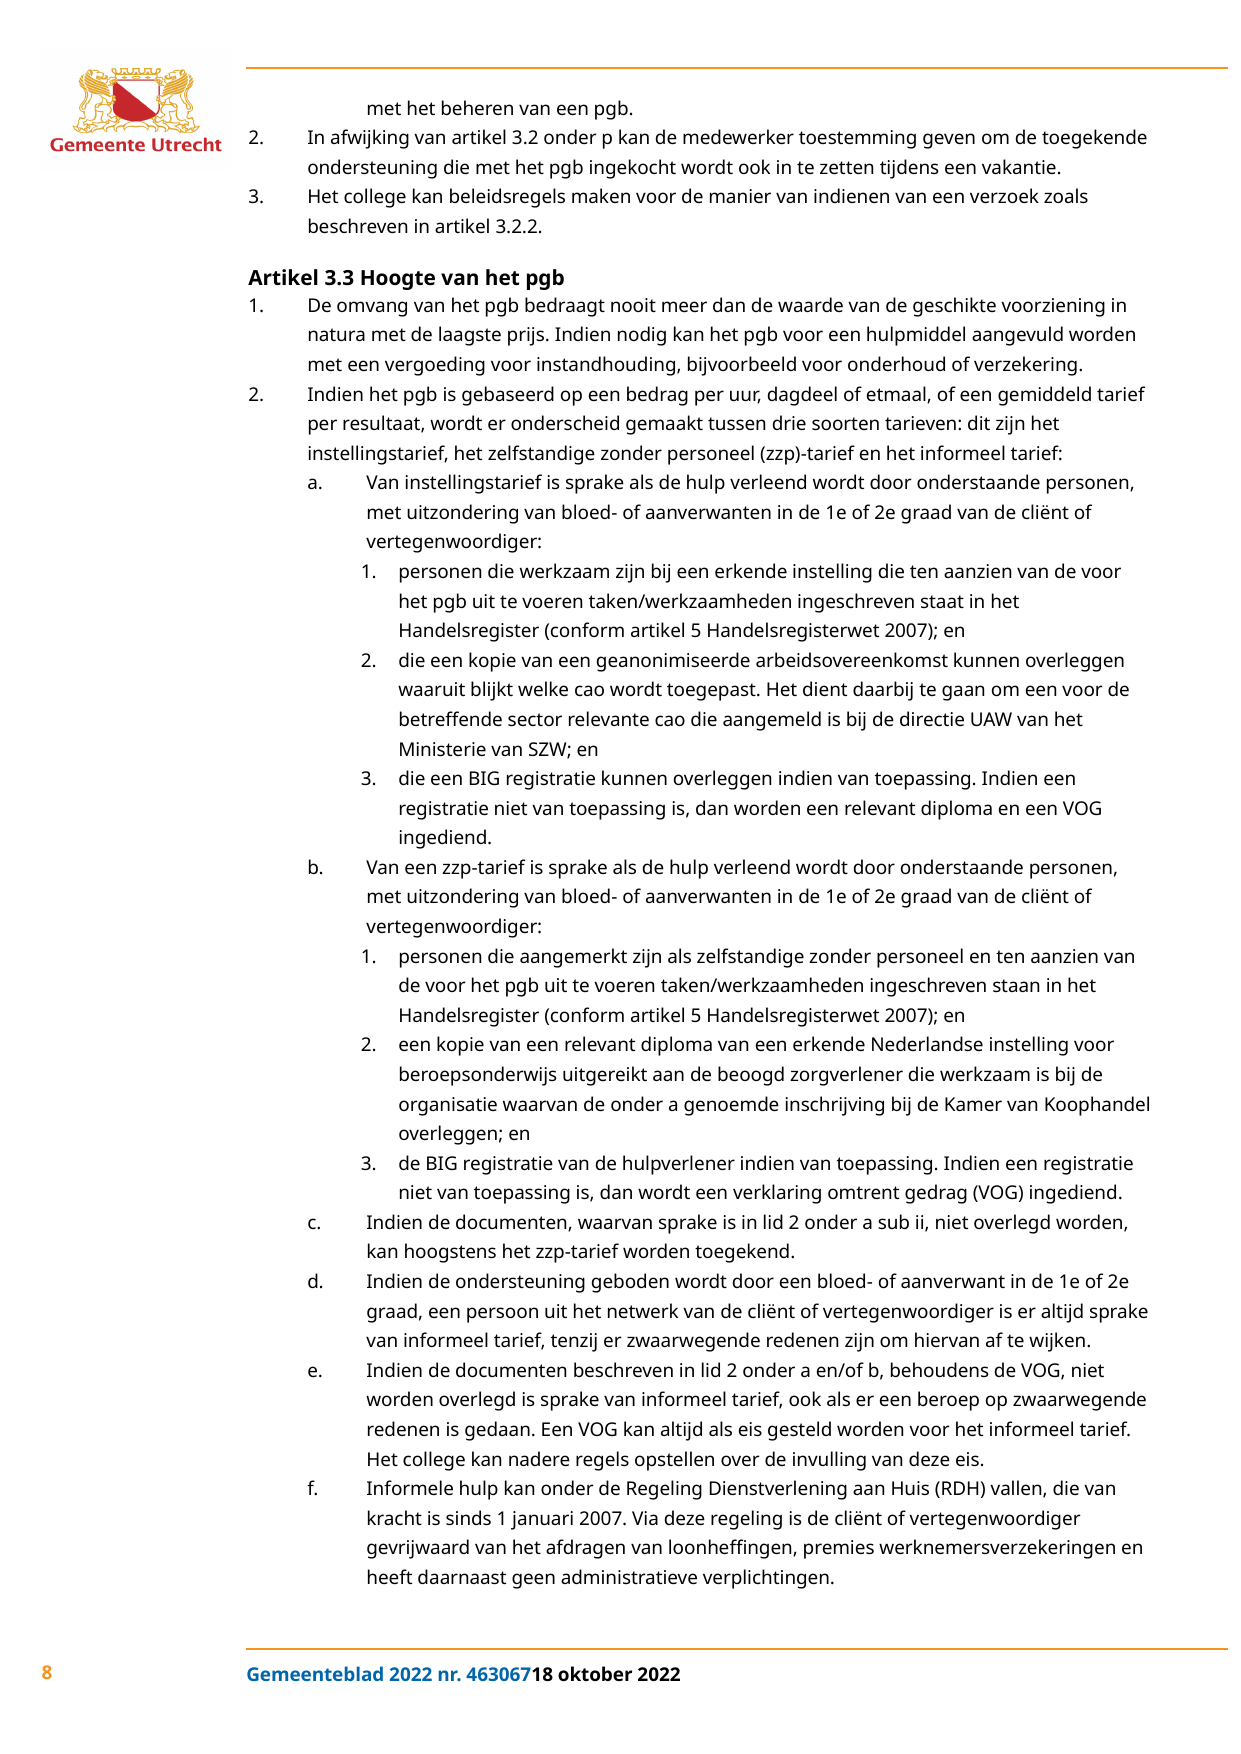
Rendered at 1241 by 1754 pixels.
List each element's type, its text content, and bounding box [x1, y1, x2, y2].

list In afwijking van artikel 3.2 onder p kan de medewerker toestemming geven om de toegekende ondersteuning die met het pgb ingekocht wordt ook in te zetten tijdens een vakantie. [248, 124, 1152, 180]
list Het college kan beleidsregels maken voor de manier van indienen van een verzoek zoals beschreven in artikel 3.2.2. [248, 183, 1152, 239]
text Artikel 3.3 Hoogte van het pgb [248, 263, 1152, 292]
list de BIG registratie van de hulpverlener indien van toepassing. Indien een registratie niet van toepassing is, dan wordt een verklaring omtrent gedrag (VOG) ingediend. [361, 1150, 1152, 1205]
list personen die aangemerkt zijn als zelfstandige zonder personeel en ten aanzien van de voor het pgb uit te voeren taken/werkzaamheden ingeschreven staan in het Handelsregister (conform artikel 5 Handelsregisterwet 2007); en [361, 943, 1152, 1028]
list een kopie van een relevant diploma van een erkende Nederlandse instelling voor beroepsonderwijs uitgereikt aan de beoogd zorgverlener die werkzaam is bij de organisatie waarvan de onder a genoemde inschrijving bij de Kamer van Koophandel overleggen; en [361, 1032, 1152, 1146]
list Informele hulp kan onder de Regeling Dienstverlening aan Huis (RDH) vallen, die van kracht is sinds 1 januari 2007. Via deze regeling is de cliënt of vertegenwoordiger gevrijwaard van het afdragen van loonheffingen, premies werknemersverzekeringen en heeft daarnaast geen administratieve verplichtingen. [307, 1475, 1152, 1590]
list die een kopie van een geanonimiseerde arbeidsovereenkomst kunnen overleggen waaruit blijkt welke cao wordt toegepast. Het dient daarbij te gaan om een voor de betreffende sector relevante cao die aangemeld is bij de directie UAW van het Ministerie van SZW; en [361, 647, 1152, 761]
list Indien de documenten, waarvan sprake is in lid 2 onder a sub ii, niet overlegd worden, kan hoogstens het zzp-tarief worden toegekend. [307, 1209, 1152, 1264]
list Indien de ondersteuning geboden wordt door een bloed- of aanverwant in de 1e of 2e graad, een persoon uit het netwerk van de cliënt of vertegenwoordiger is er altijd sprake van informeel tarief, tenzij er zwaarwegende redenen zijn om hiervan af te wijken. [307, 1268, 1152, 1353]
list personen die werkzaam zijn bij een erkende instelling die ten aanzien van de voor het pgb uit te voeren taken/werkzaamheden ingeschreven staat in het Handelsregister (conform artikel 5 Handelsregisterwet 2007); en [361, 558, 1152, 643]
list De omvang van het pgb bedraagt nooit meer dan de waarde van de geschikte voorziening in natura met de laagste prijs. Indien nodig kan het pgb voor een hulpmiddel aangevuld worden met een vergoeding voor instandhouding, bijvoorbeeld voor onderhoud of verzekering. [248, 292, 1152, 377]
list Indien het pgb is gebaseerd op een bedrag per uur, dagdeel of etmaal, of een gemiddeld tarief per resultaat, wordt er onderscheid gemaakt tussen drie soorten tarieven: dit zijn het instellingstarief, het zelfstandige zonder personeel (zzp)-tarief en het informeel tarief: [248, 381, 1152, 466]
list Van instellingstarief is sprake als de hulp verleend wordt door onderstaande personen, met uitzondering van bloed- of aanverwanten in de 1e of 2e graad van de cliënt of vertegenwoordiger: [307, 469, 1152, 554]
list Van een zzp-tarief is sprake als de hulp verleend wordt door onderstaande personen, met uitzondering van bloed- of aanverwanten in de 1e of 2e graad van de cliënt of vertegenwoordiger: [307, 854, 1152, 939]
list Indien de documenten beschreven in lid 2 onder a en/of b, behoudens de VOG, niet worden overlegd is sprake van informeel tarief, ook als er een beroep op zwaarwegende redenen is gedaan. Een VOG kan altijd als eis gesteld worden voor het informeel tarief. Het college kan nadere regels opstellen over de invulling van deze eis. [307, 1357, 1152, 1471]
list met het beheren van een pgb. [307, 95, 1152, 121]
list die een BIG registratie kunnen overleggen indien van toepassing. Indien een registratie niet van toepassing is, dan worden een relevant diploma en een VOG ingediend. [361, 765, 1152, 850]
picture [41, 47, 231, 172]
